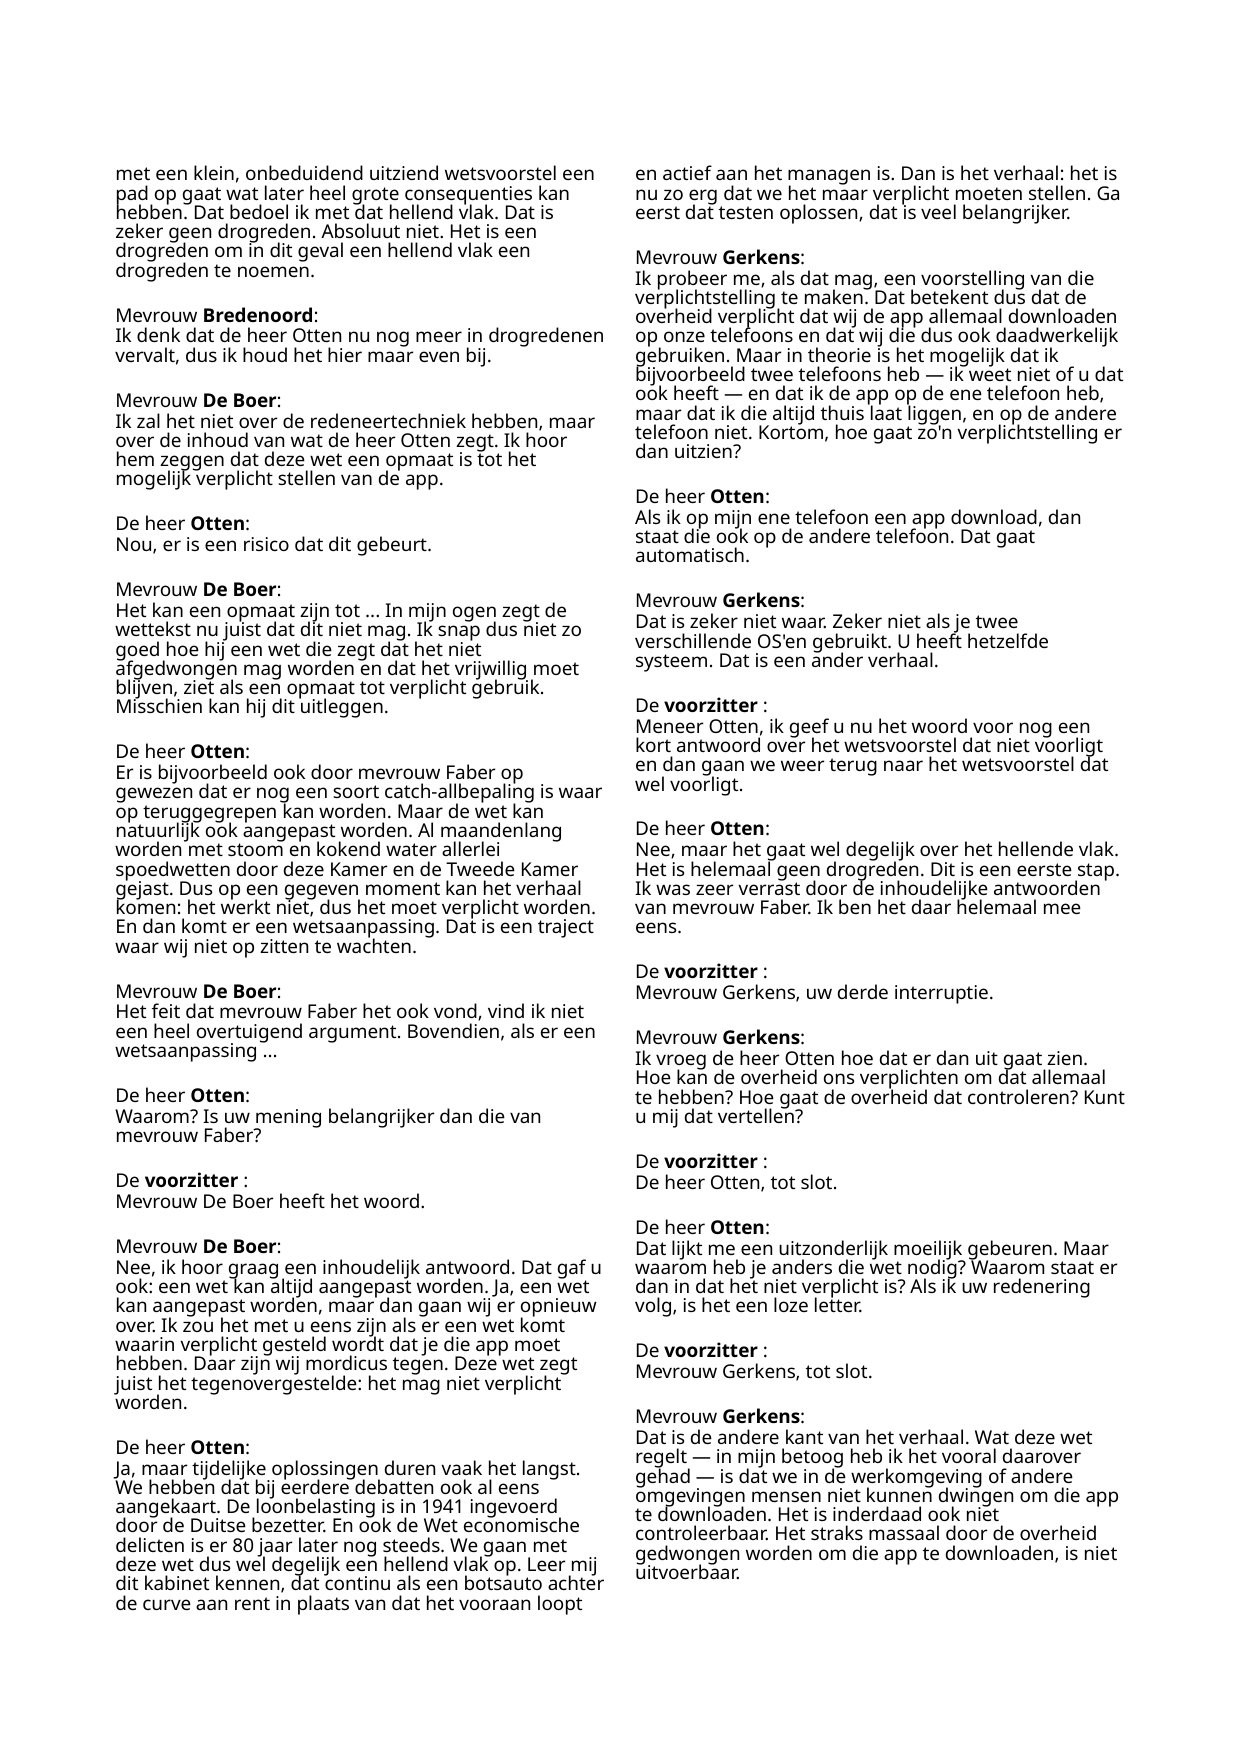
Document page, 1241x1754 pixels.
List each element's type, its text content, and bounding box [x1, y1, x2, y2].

text Mevrouw Gerkens, uw derde interruptie. [635, 984, 1125, 1003]
text De heer Otten: [635, 1214, 1125, 1239]
text Er is bijvoorbeeld ook door mevrouw Faber op gewezen dat er nog een soort catch-allbepaling is waar op teruggegrepen kan worden. Maar de wet kan natuurlijk ook aangepast worden. Al maandenlang worden met stoom en kokend water allerlei spoedwetten door deze Kamer en de Tweede Kamer gejast. Dus op een gegeven moment kan het verhaal komen: het werkt niet, dus het moet verplicht worden. En dan komt er een wetsaanpassing. Dat is een traject waar wij niet op zitten te wachten. [115, 764, 605, 957]
text Ja, maar tijdelijke oplossingen duren vaak het langst. We hebben dat bij eerdere debatten ook al eens aangekaart. De loonbelasting is in 1941 ingevoerd door de Duitse bezetter. En ook de Wet economische delicten is er 80 jaar later nog steeds. We gaan met deze wet dus wel degelijk een hellend vlak op. Leer mij dit kabinet kennen, dat continu als een botsauto achter de curve aan rent in plaats van dat het vooraan loopt [115, 1459, 605, 1614]
text De heer Otten: [115, 738, 605, 764]
text Mevrouw Bredenoord: [115, 302, 605, 327]
text Mevrouw Gerkens: [635, 244, 1125, 270]
text Het feit dat mevrouw Faber het ook vond, vind ik niet een heel overtuigend argument. Bovendien, als er een wetsaanpassing ... [115, 1003, 605, 1061]
text Het kan een opmaat zijn tot ... In mijn ogen zegt de wettekst nu juist dat dit niet mag. Ik snap dus niet zo goed hoe hij een wet die zegt dat het niet afgedwongen mag worden en dat het vrijwillig moet blijven, ziet als een opmaat tot verplicht gebruik. Misschien kan hij dit uitleggen. [115, 602, 605, 718]
text Mevrouw De Boer: [115, 1233, 605, 1259]
text De heer Otten: [115, 511, 605, 536]
text met een klein, onbeduidend uitziend wetsvoorstel een pad op gaat wat later heel grote consequenties kan hebben. Dat bedoel ik met dat hellend vlak. Dat is zeker geen drogreden. Absoluut niet. Het is een drogreden om in dit geval een hellend vlak een drogreden te noemen. [115, 165, 605, 281]
text Mevrouw Gerkens, tot slot. [635, 1363, 1125, 1382]
text Mevrouw Gerkens: [635, 1024, 1125, 1050]
text Dat lijkt me een uitzonderlijk moeilijk gebeuren. Maar waarom heb je anders die wet nodig? Waarom staat er dan in dat het niet verplicht is? Als ik uw redenering volg, is het een loze letter. [635, 1239, 1125, 1317]
text en actief aan het managen is. Dan is het verhaal: het is nu zo erg dat we het maar verplicht moeten stellen. Ga eerst dat testen oplossen, dat is veel belangrijker. [635, 165, 1125, 223]
text Mevrouw Gerkens: [635, 588, 1125, 613]
text Nee, maar het gaat wel degelijk over het hellende vlak. Het is helemaal geen drogreden. Dit is een eerste stap. Ik was zeer verrast door de inhoudelijke antwoorden van mevrouw Faber. Ik ben het daar helemaal mee eens. [635, 841, 1125, 938]
text Meneer Otten, ik geef u nu het woord voor nog een kort antwoord over het wetsvoorstel dat niet voorligt en dan gaan we weer terug naar het wetsvoorstel dat wel voorligt. [635, 718, 1125, 795]
text De heer Otten: [115, 1434, 605, 1459]
text Mevrouw De Boer heeft het woord. [115, 1193, 605, 1212]
text De heer Otten, tot slot. [635, 1174, 1125, 1193]
text Nou, er is een risico dat dit gebeurt. [115, 536, 605, 556]
text Mevrouw Gerkens: [635, 1403, 1125, 1429]
text Ik probeer me, als dat mag, een voorstelling van die verplichtstelling te maken. Dat betekent dus dat de overheid verplicht dat wij de app allemaal downloaden op onze telefoons en dat wij die dus ook daadwerkelijk gebruiken. Maar in theorie is het mogelijk dat ik bijvoorbeeld twee telefoons heb — ik weet niet of u dat ook heeft — en dat ik de app op de ene telefoon heb, maar dat ik die altijd thuis laat liggen, en op de andere telefoon niet. Kortom, hoe gaat zo'n verplichtstelling er dan uitzien? [635, 270, 1125, 462]
text De voorzitter : [635, 958, 1125, 984]
text De heer Otten: [635, 483, 1125, 509]
text De voorzitter : [115, 1167, 605, 1193]
text Ik denk dat de heer Otten nu nog meer in drogredenen vervalt, dus ik houd het hier maar even bij. [115, 327, 605, 366]
text Waarom? Is uw mening belangrijker dan die van mevrouw Faber? [115, 1108, 605, 1146]
text De heer Otten: [635, 816, 1125, 841]
text Mevrouw De Boer: [115, 387, 605, 413]
text De voorzitter : [635, 1337, 1125, 1363]
text Ik vroeg de heer Otten hoe dat er dan uit gaat zien. Hoe kan de overheid ons verplichten om dat allemaal te hebben? Hoe gaat de overheid dat controleren? Kunt u mij dat vertellen? [635, 1050, 1125, 1127]
text Dat is de andere kant van het verhaal. Wat deze wet regelt — in mijn betoog heb ik het vooral daarover gehad — is dat we in de werkomgeving of andere omgevingen mensen niet kunnen dwingen om die app te downloaden. Het is inderdaad ook niet controleerbaar. Het straks massaal door de overheid gedwongen worden om die app te downloaden, is niet uitvoerbaar. [635, 1429, 1125, 1583]
text Dat is zeker niet waar. Zeker niet als je twee verschillende OS'en gebruikt. U heeft hetzelfde systeem. Dat is een ander verhaal. [635, 613, 1125, 671]
text De heer Otten: [115, 1082, 605, 1108]
text Mevrouw De Boer: [115, 978, 605, 1003]
text Nee, ik hoor graag een inhoudelijk antwoord. Dat gaf u ook: een wet kan altijd aangepast worden. Ja, een wet kan aangepast worden, maar dan gaan wij er opnieuw over. Ik zou het met u eens zijn als er een wet komt waarin verplicht gesteld wordt dat je die app moet hebben. Daar zijn wij mordicus tegen. Deze wet zegt juist het tegenovergestelde: het mag niet verplicht worden. [115, 1259, 605, 1413]
text Als ik op mijn ene telefoon een app download, dan staat die ook op de andere telefoon. Dat gaat automatisch. [635, 509, 1125, 567]
text De voorzitter : [635, 1148, 1125, 1174]
text Ik zal het niet over de redeneertechniek hebben, maar over de inhoud van wat de heer Otten zegt. Ik hoor hem zeggen dat deze wet een opmaat is tot het mogelijk verplicht stellen van de app. [115, 413, 605, 490]
text De voorzitter : [635, 692, 1125, 718]
text Mevrouw De Boer: [115, 576, 605, 602]
